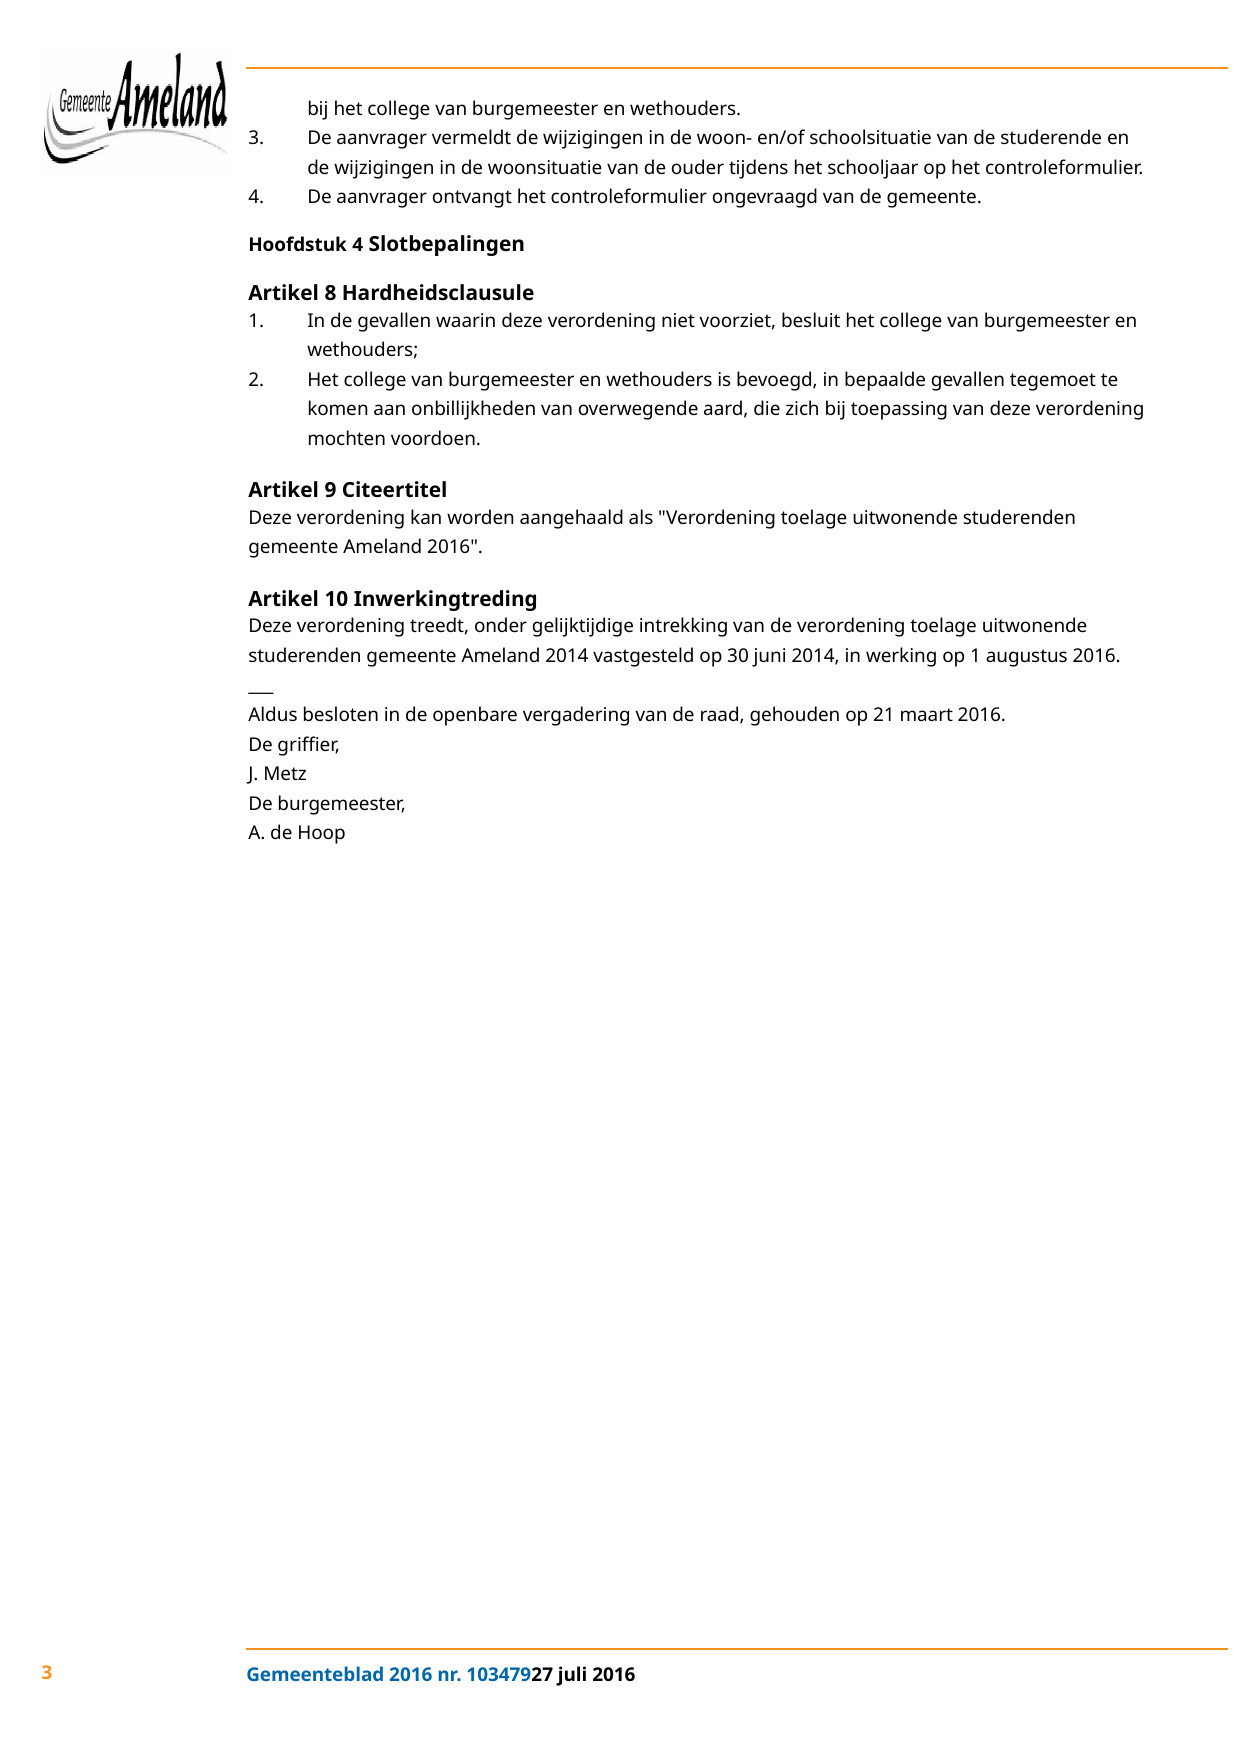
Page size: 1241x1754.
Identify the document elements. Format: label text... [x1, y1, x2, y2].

list De aanvrager ontvangt het controleformulier ongevraagd van de gemeente. [248, 183, 1152, 209]
picture [41, 47, 231, 172]
text J. Metz [248, 760, 1152, 786]
list De aanvrager vermeldt de wijzigingen in de woon- en/of schoolsituatie van de studerende en de wijzigingen in de woonsituatie van de ouder tijdens het schooljaar op het controleformulier. [248, 124, 1152, 180]
text Deze verordening treedt, onder gelijktijdige intrekking van de verordening toelage uitwonende studerenden gemeente Ameland 2014 vastgesteld op 30 juni 2014, in werking op 1 augustus 2016. [248, 612, 1152, 668]
list In de gevallen waarin deze verordening niet voorziet, besluit het college van burgemeester en wethouders; [248, 307, 1152, 362]
text A. de Hoop [248, 819, 1152, 845]
text De burgemeester, [248, 790, 1152, 816]
text De griffier, [248, 731, 1152, 757]
text ___ [248, 672, 1152, 697]
text Deze verordening kan worden aangehaald als "Verordening toelage uitwonende studerenden gemeente Ameland 2016". [248, 504, 1152, 559]
text Artikel 8 Hardheidsclausule [248, 278, 1152, 307]
text Artikel 9 Citeertitel [248, 476, 1152, 504]
list Het college van burgemeester en wethouders is bevoegd, in bepaalde gevallen tegemoet te komen aan onbillijkheden van overwegende aard, die zich bij toepassing van deze verordening mochten voordoen. [248, 366, 1152, 451]
text Artikel 10 Inwerkingtreding [248, 584, 1152, 612]
list bij het college van burgemeester en wethouders. [248, 95, 1152, 121]
text Aldus besloten in de openbare vergadering van de raad, gehouden op 21 maart 2016. [248, 701, 1152, 727]
text Hoofdstuk 4 Slotbepalingen [248, 229, 1152, 258]
